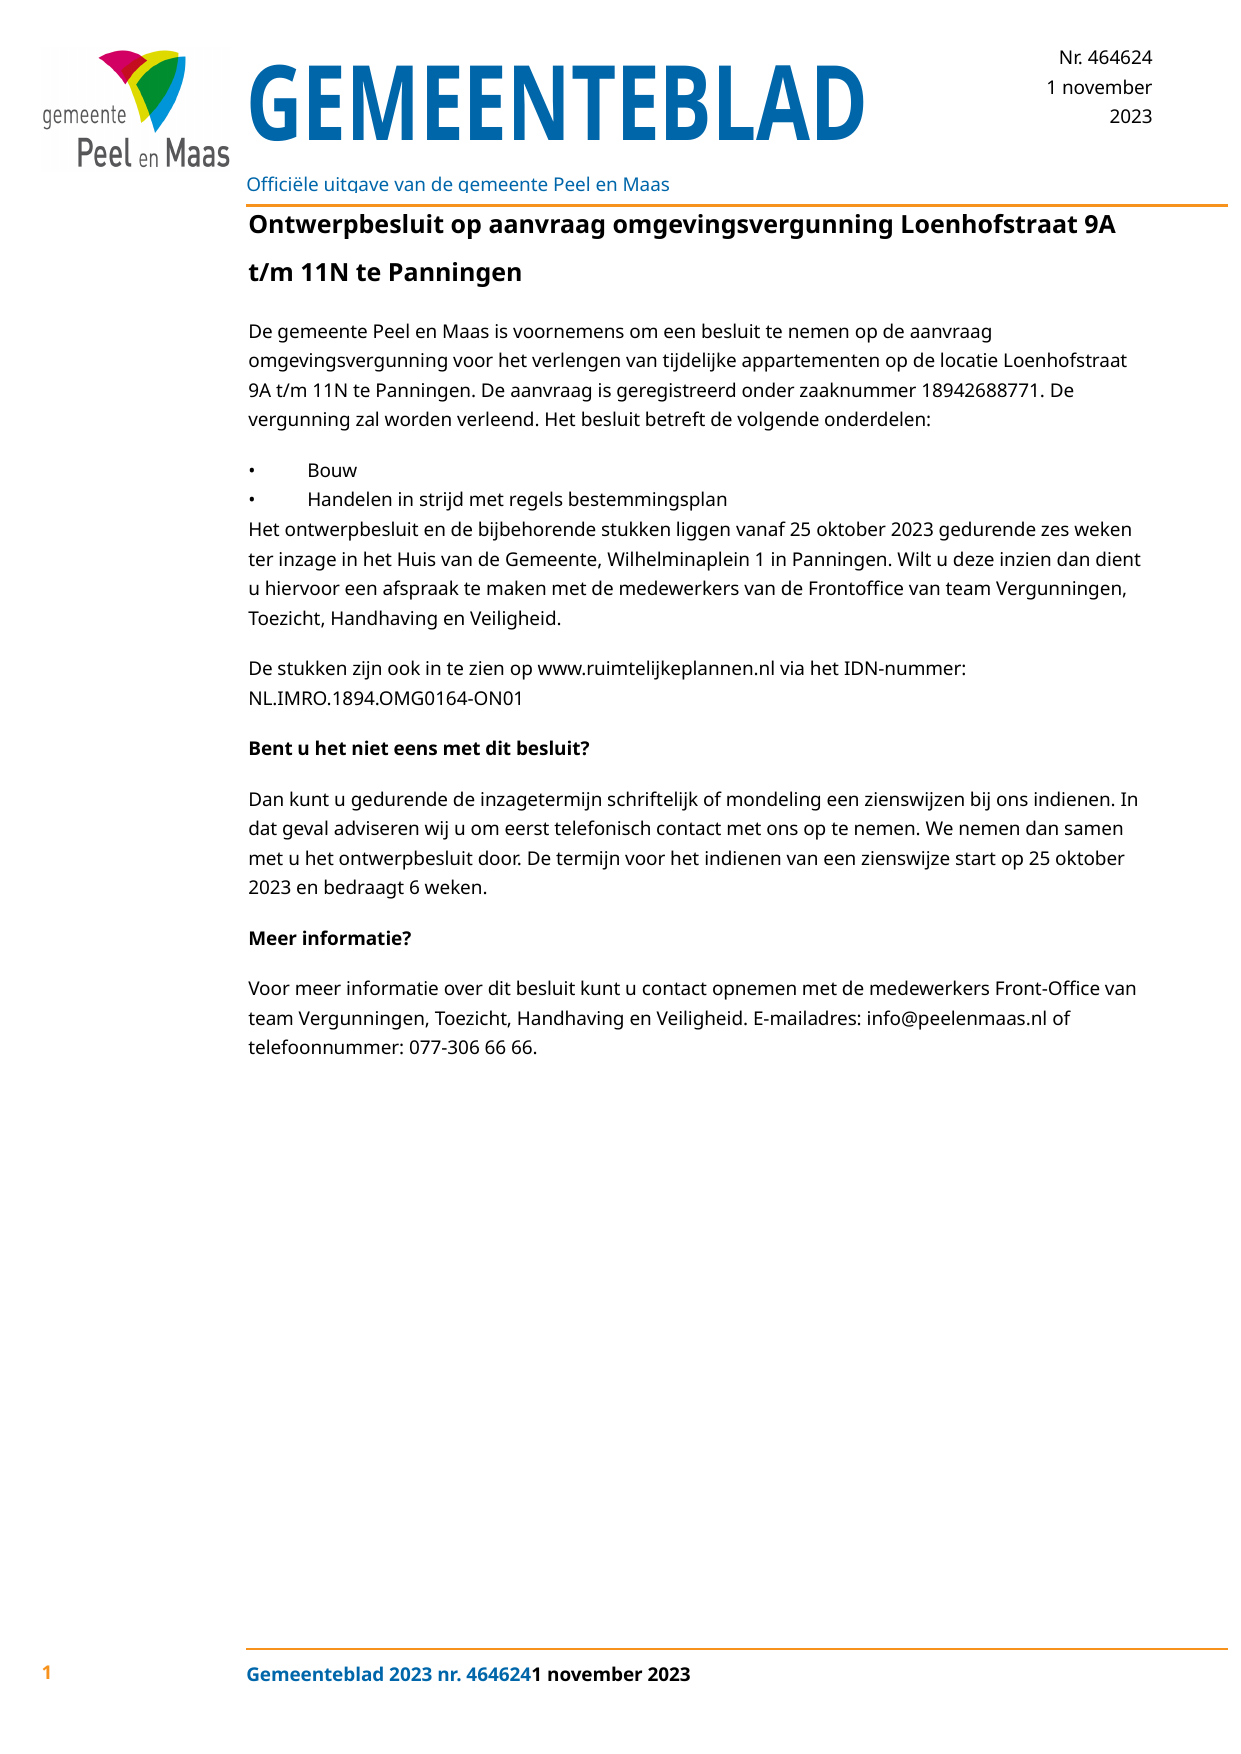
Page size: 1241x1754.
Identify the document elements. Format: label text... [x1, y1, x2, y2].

text Het ontwerpbesluit en de bijbehorende stukken liggen vanaf 25 oktober 2023 gedurende zes weken ter inzage in het Huis van de Gemeente, Wilhelminaplein 1 in Panningen. Wilt u deze inzien dan dient u hiervoor een afspraak te maken met de medewerkers van de Frontoffice van team Vergunningen, Toezicht, Handhaving en Veiligheid. [248, 516, 1152, 631]
text Bent u het niet eens met dit besluit? [248, 735, 1152, 761]
picture [41, 47, 231, 172]
list Bouw [248, 457, 1152, 483]
text Ontwerpbesluit op aanvraag omgevingsvergunning Loenhofstraat 9A t/m 11N te Panningen [248, 207, 1152, 288]
text De stukken zijn ook in te zien op www.ruimtelijkeplannen.nl via het IDN-nummer: NL.IMRO.1894.OMG0164-ON01 [248, 655, 1152, 711]
text De gemeente Peel en Maas is voornemens om een besluit te nemen op de aanvraag omgevingsvergunning voor het verlengen van tijdelijke appartementen op de locatie Loenhofstraat 9A t/m 11N te Panningen. De aanvraag is geregistreerd onder zaaknummer 18942688771. De vergunning zal worden verleend. Het besluit betreft de volgende onderdelen: [248, 318, 1152, 432]
text Voor meer informatie over dit besluit kunt u contact opnemen met de medewerkers Front-Office van team Vergunningen, Toezicht, Handhaving en Veiligheid. E-mailadres: info@peelenmaas.nl of telefoonnummer: 077-306 66 66. [248, 975, 1152, 1060]
text Meer informatie? [248, 925, 1152, 951]
list Handelen in strijd met regels bestemmingsplan [248, 487, 1152, 512]
text Dan kunt u gedurende de inzagetermijn schriftelijk of mondeling een zienswijzen bij ons indienen. In dat geval adviseren wij u om eerst telefonisch contact met ons op te nemen. We nemen dan samen met u het ontwerpbesluit door. De termijn voor het indienen van een zienswijze start op 25 oktober 2023 en bedraagt 6 weken. [248, 786, 1152, 900]
